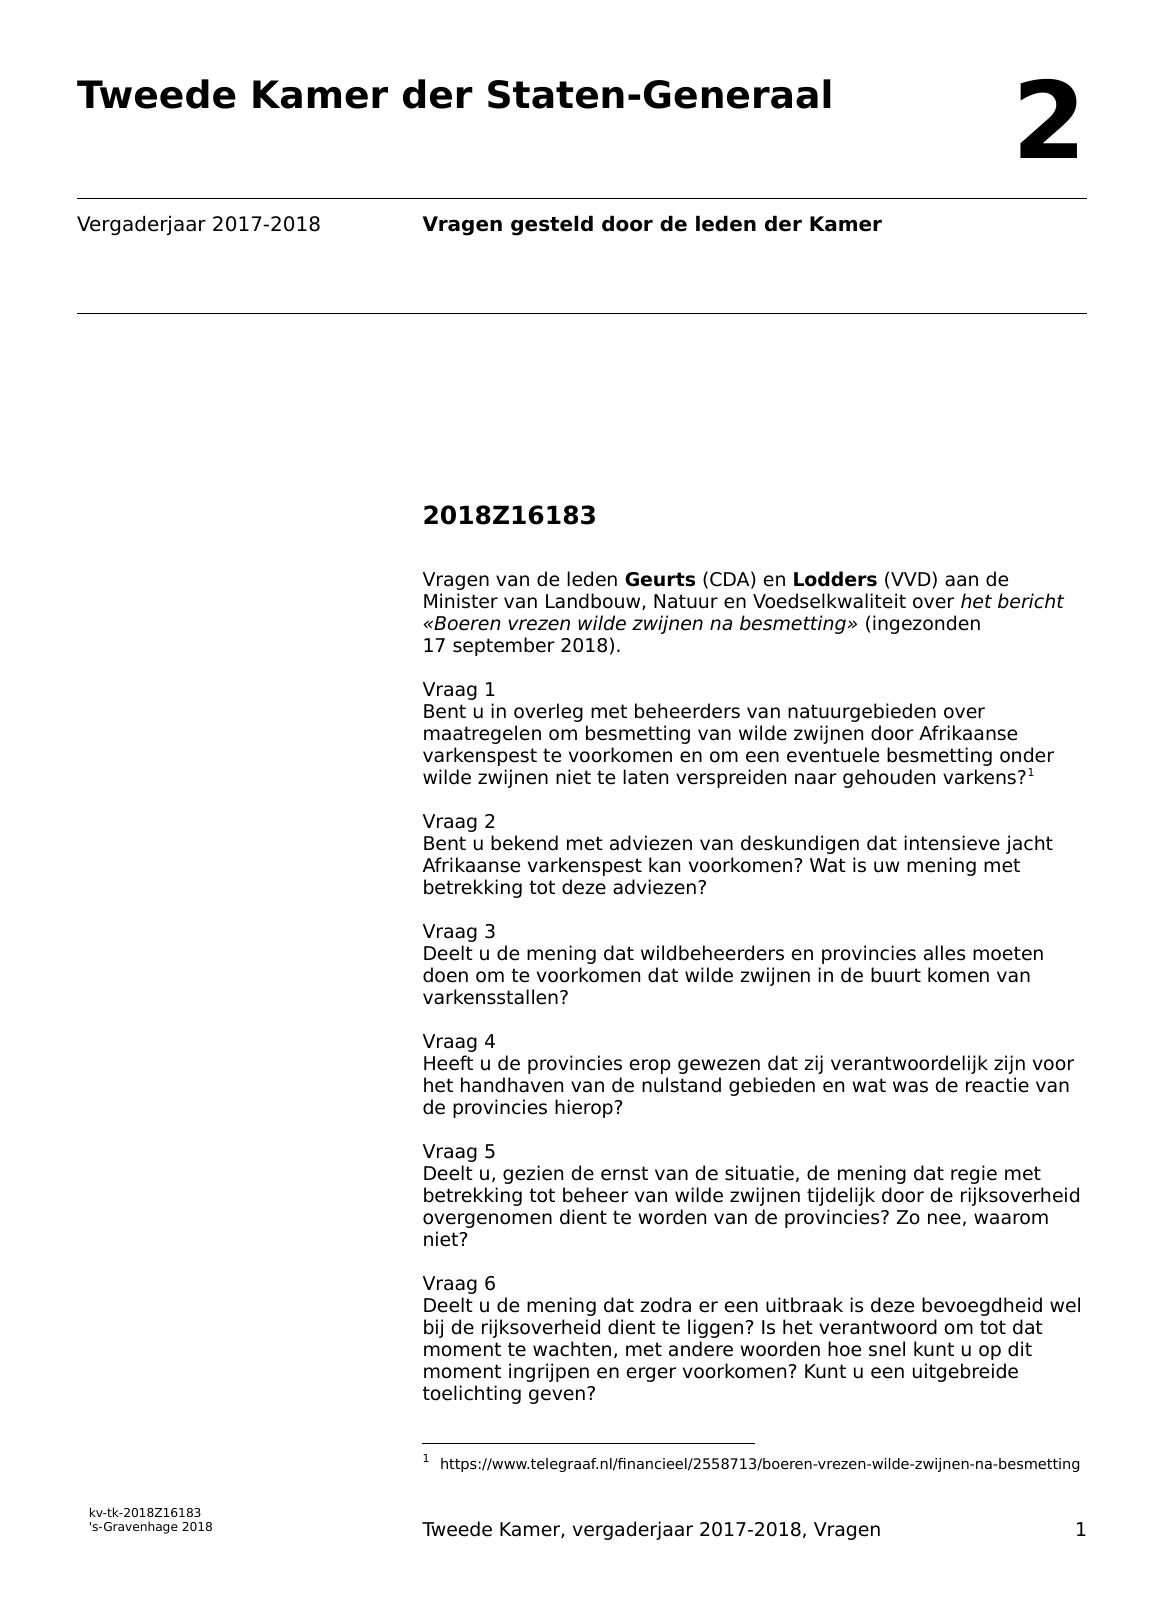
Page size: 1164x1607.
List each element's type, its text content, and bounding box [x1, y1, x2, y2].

text https://www.telegraaf.nl/financieel/2558713/boeren-vrezen-wilde-zwijnen-na-besmetting [422, 1452, 1087, 1474]
text Vraag 6 [422, 1273, 1087, 1295]
text Deelt u de mening dat zodra er een uitbraak is deze bevoegdheid wel bij de rijksoverheid dient te liggen? Is het verantwoord om tot dat moment te wachten, met andere woorden hoe snel kunt u op dit moment ingrijpen en erger voorkomen? Kunt u een uitgebreide toelichting geven? [422, 1295, 1087, 1405]
text Bent u bekend met adviezen van deskundigen dat intensieve jacht Afrikaanse varkenspest kan voorkomen? Wat is uw mening met betrekking tot deze adviezen? [422, 833, 1087, 899]
text Vragen van de leden Geurts (CDA) en Lodders (VVD) aan de Minister van Landbouw, Natuur en Voedselkwaliteit over het bericht «Boeren vrezen wilde zwijnen na besmetting» (ingezonden 17 september 2018). [422, 569, 1087, 657]
table_header Tweede Kamer der Staten-Generaal [77, 59, 886, 198]
text Vraag 5 [422, 1141, 1087, 1163]
table_header 2 [886, 59, 1087, 198]
table_cell Vragen gesteld door de leden der Kamer [422, 199, 1087, 313]
text Deelt u de mening dat wildbeheerders en provincies alles moeten doen om te voorkomen dat wilde zwijnen in de buurt komen van varkensstallen? [422, 943, 1087, 1009]
text Vraag 2 [422, 811, 1087, 833]
text Vraag 1 [422, 679, 1087, 701]
text Bent u in overleg met beheerders van natuurgebieden over maatregelen om besmetting van wilde zwijnen door Afrikaanse varkenspest te voorkomen en om een eventuele besmetting onder wilde zwijnen niet te laten verspreiden naar gehouden varkens? [422, 701, 1087, 789]
text Vraag 3 [422, 921, 1087, 943]
text Vraag 4 [422, 1031, 1087, 1053]
text kv-tk-2018Z16183 [88, 1506, 323, 1520]
table_cell Vergaderjaar 2017-2018 [77, 199, 422, 313]
text 's-Gravenhage 2018 [88, 1520, 323, 1534]
text 2018Z16183 [422, 501, 1087, 531]
text Heeft u de provincies erop gewezen dat zij verantwoordelijk zijn voor het handhaven van de nulstand gebieden en wat was de reactie van de provincies hierop? [422, 1053, 1087, 1119]
text Deelt u, gezien de ernst van de situatie, de mening dat regie met betrekking tot beheer van wilde zwijnen tijdelijk door de rijksoverheid overgenomen dient te worden van de provincies? Zo nee, waarom niet? [422, 1163, 1087, 1251]
